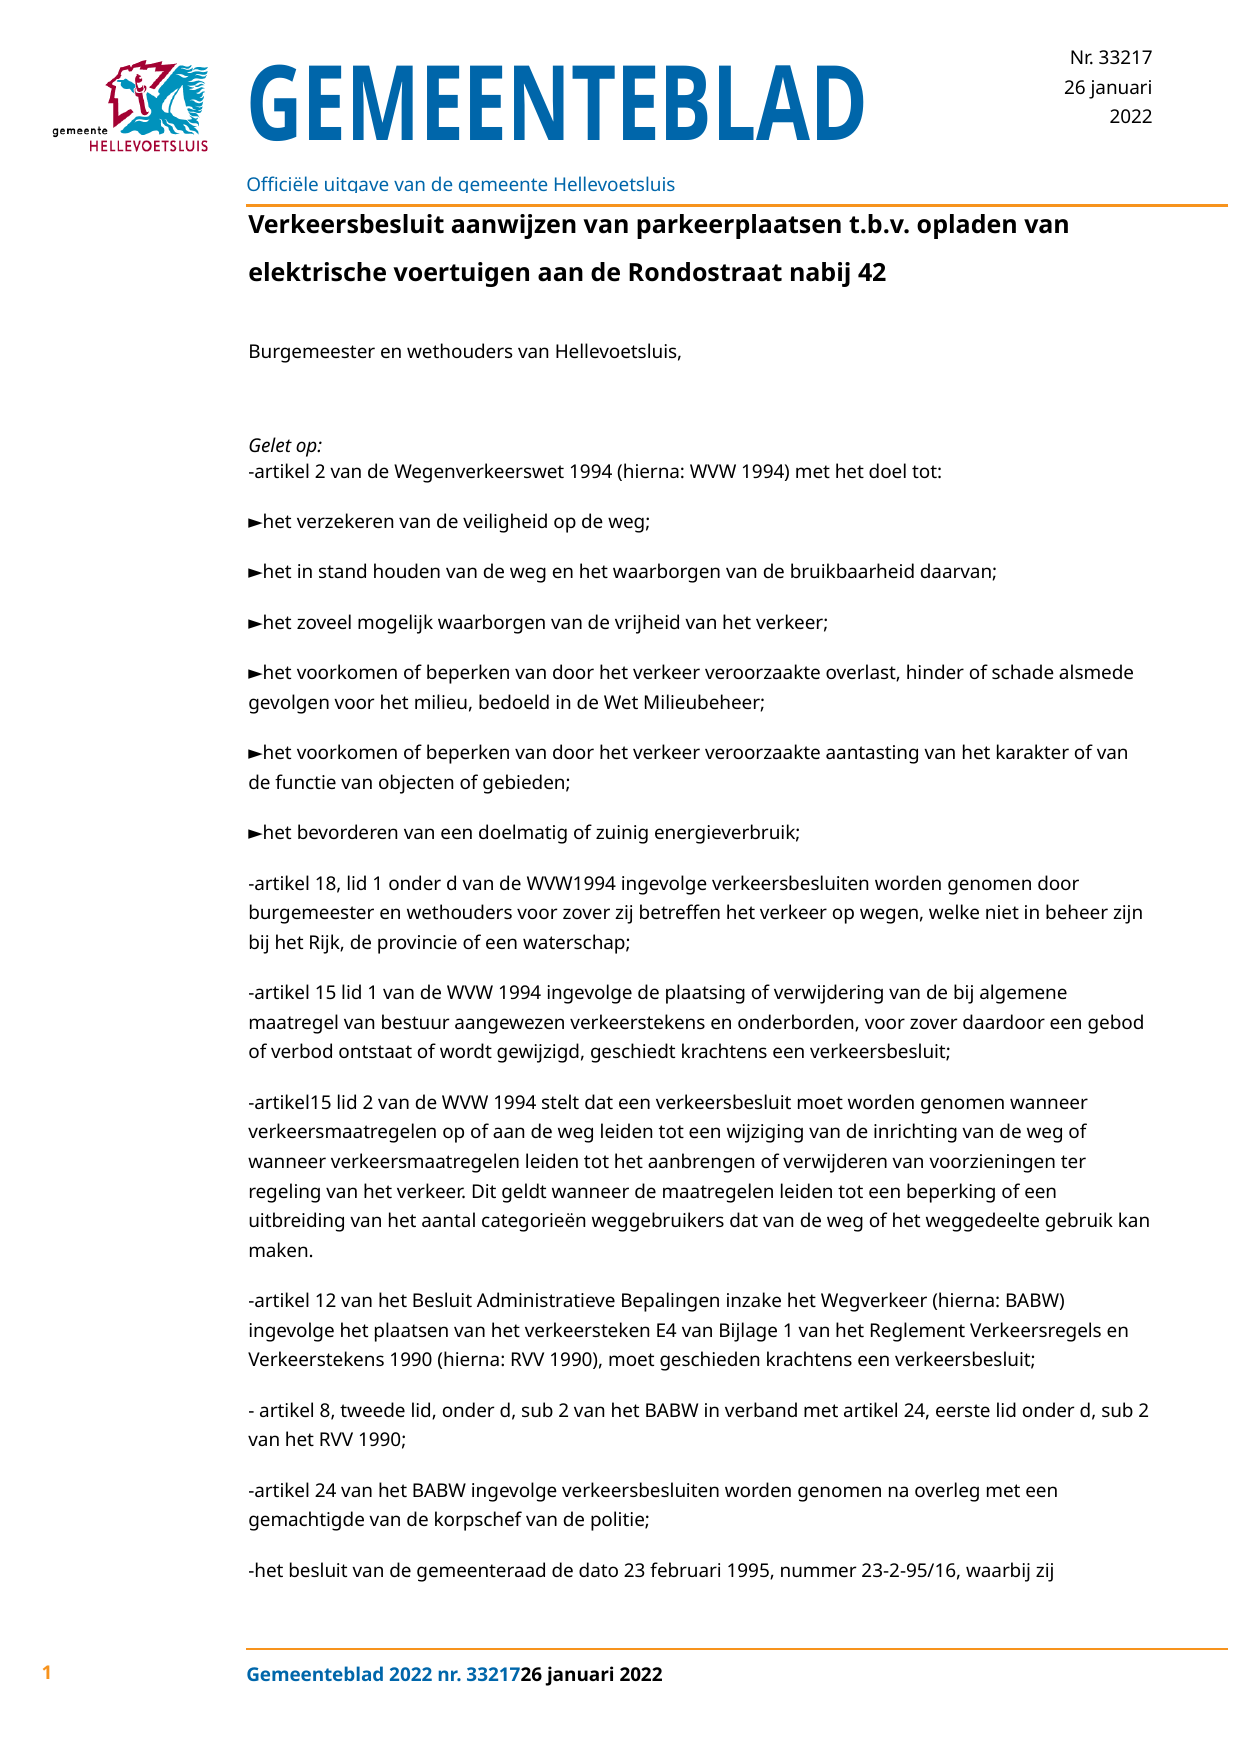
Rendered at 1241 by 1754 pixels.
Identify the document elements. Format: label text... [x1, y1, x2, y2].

text ►het verzekeren van de veiligheid op de weg; [248, 508, 1152, 534]
text ►het zoveel mogelijk waarborgen van de vrijheid van het verkeer; [248, 609, 1152, 635]
text Gelet op: [248, 432, 1152, 458]
text ►het voorkomen of beperken van door het verkeer veroorzaakte overlast, hinder of schade alsmede gevolgen voor het milieu, bedoeld in de Wet Milieubeheer; [248, 659, 1152, 715]
picture [41, 47, 231, 172]
text -artikel 12 van het Besluit Administratieve Bepalingen inzake het Wegverkeer (hierna: BABW) ingevolge het plaatsen van het verkeersteken E4 van Bijlage 1 van het Reglement Verkeersregels en Verkeerstekens 1990 (hierna: RVV 1990), moet geschieden krachtens een verkeersbesluit; [248, 1287, 1152, 1372]
text ►het bevorderen van een doelmatig of zuinig energieverbruik; [248, 819, 1152, 845]
text Verkeersbesluit aanwijzen van parkeerplaatsen t.b.v. opladen van elektrische voertuigen aan de Rondostraat nabij 42 [248, 207, 1152, 288]
text -het besluit van de gemeenteraad de dato 23 februari 1995, nummer 23-2-95/16, waarbij zij [248, 1557, 1152, 1583]
text -artikel 2 van de Wegenverkeerswet 1994 (hierna: WVW 1994) met het doel tot: [248, 458, 1152, 484]
text ►het in stand houden van de weg en het waarborgen van de bruikbaarheid daarvan; [248, 559, 1152, 584]
text -artikel 24 van het BABW ingevolge verkeersbesluiten worden genomen na overleg met een gemachtigde van de korpschef van de politie; [248, 1477, 1152, 1532]
text Burgemeester en wethouders van Hellevoetsluis, [248, 339, 1152, 364]
text ►het voorkomen of beperken van door het verkeer veroorzaakte aantasting van het karakter of van de functie van objecten of gebieden; [248, 739, 1152, 795]
text -artikel 18, lid 1 onder d van de WVW1994 ingevolge verkeersbesluiten worden genomen door burgemeester en wethouders voor zover zij betreffen het verkeer op wegen, welke niet in beheer zijn bij het Rijk, de provincie of een waterschap; [248, 870, 1152, 955]
text -artikel 15 lid 1 van de WVW 1994 ingevolge de plaatsing of verwijdering van de bij algemene maatregel van bestuur aangewezen verkeerstekens en onderborden, voor zover daardoor een gebod of verbod ontstaat of wordt gewijzigd, geschiedt krachtens een verkeersbesluit; [248, 979, 1152, 1064]
text -artikel15 lid 2 van de WVW 1994 stelt dat een verkeersbesluit moet worden genomen wanneer verkeersmaatregelen op of aan de weg leiden tot een wijziging van de inrichting van de weg of wanneer verkeersmaatregelen leiden tot het aanbrengen of verwijderen van voorzieningen ter regeling van het verkeer. Dit geldt wanneer de maatregelen leiden tot een beperking of een uitbreiding van het aantal categorieën weggebruikers dat van de weg of het weggedeelte gebruik kan maken. [248, 1089, 1152, 1263]
text - artikel 8, tweede lid, onder d, sub 2 van het BABW in verband met artikel 24, eerste lid onder d, sub 2 van het RVV 1990; [248, 1397, 1152, 1452]
